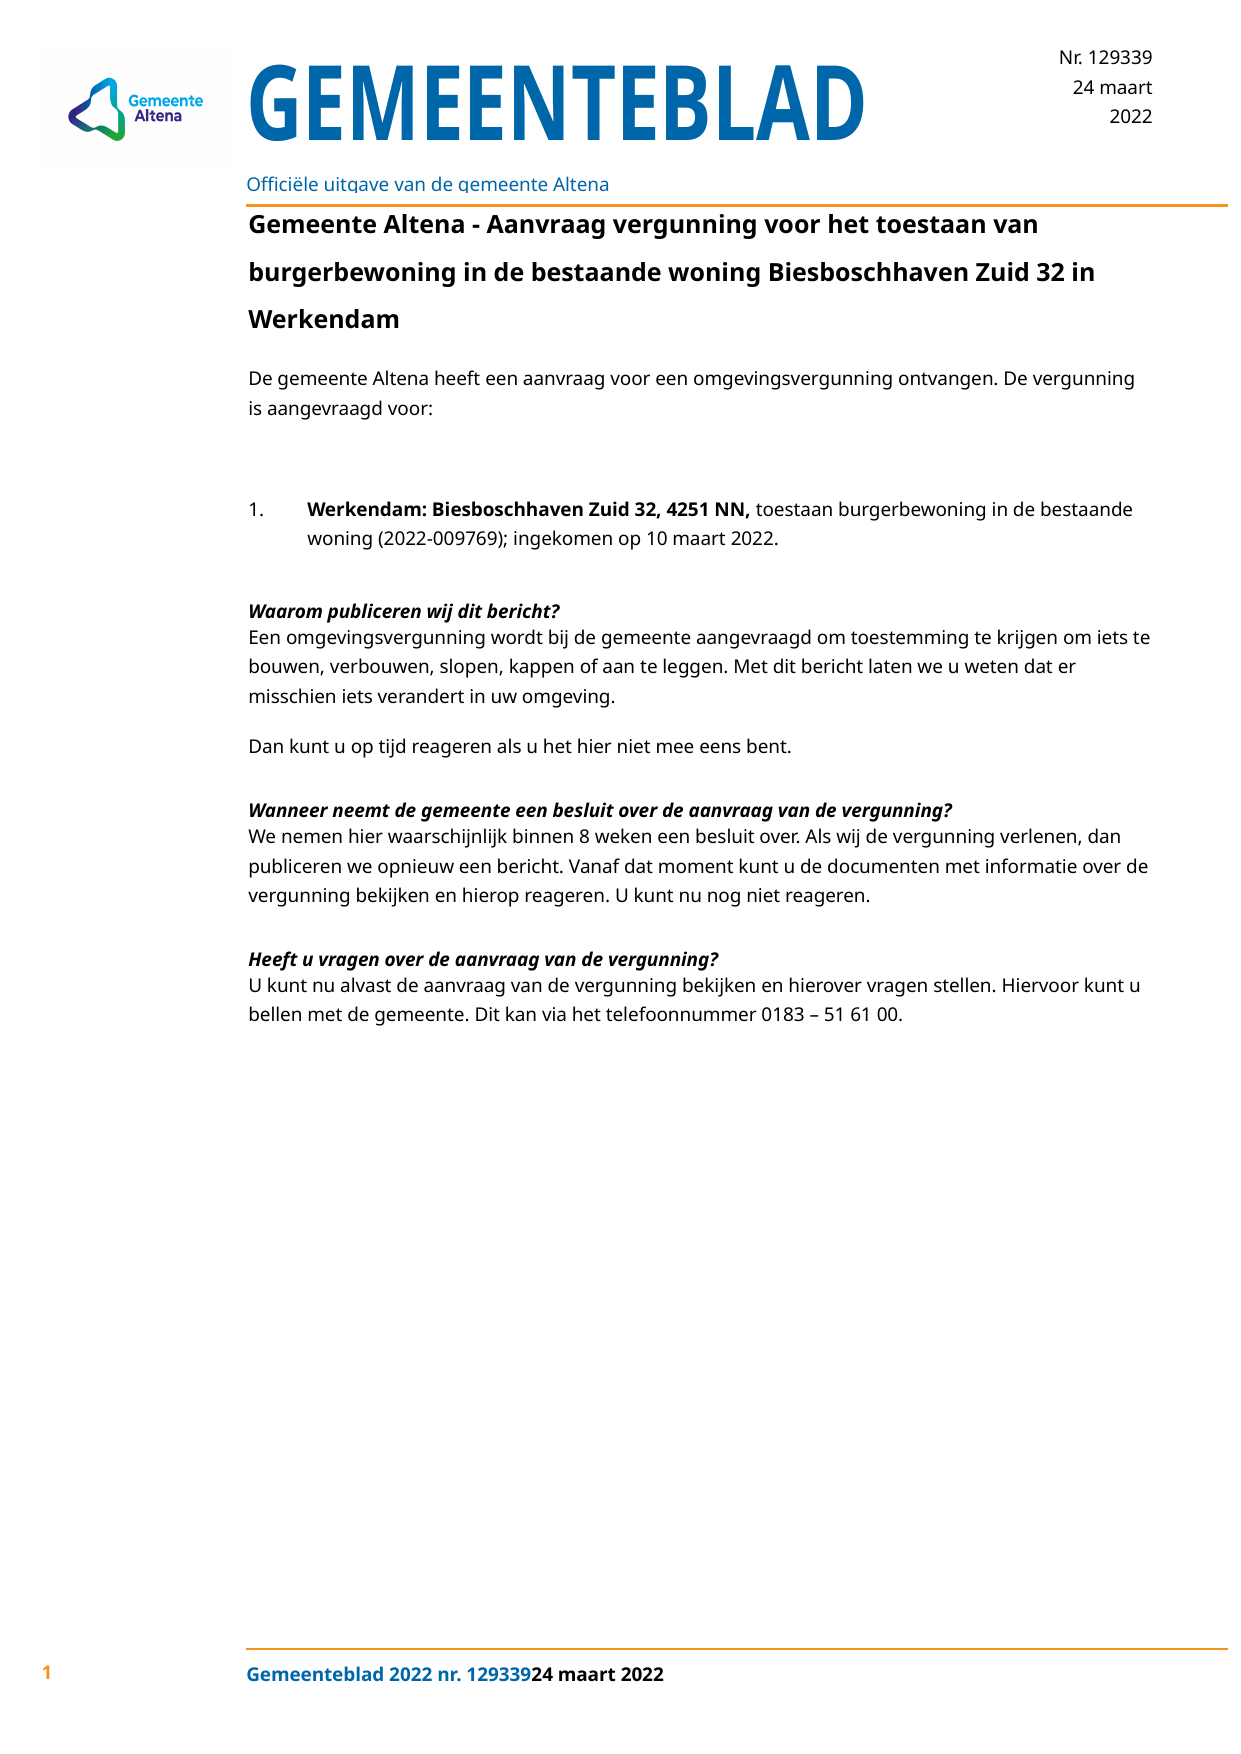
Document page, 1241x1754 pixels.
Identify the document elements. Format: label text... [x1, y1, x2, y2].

text U kunt nu alvast de aanvraag van de vergunning bekijken en hierover vragen stellen. Hiervoor kunt u bellen met de gemeente. Dit kan via het telefoonnummer 0183 – 51 61 00. [248, 972, 1152, 1027]
text Waarom publiceren wij dit bericht? [248, 598, 1152, 624]
text Gemeente Altena - Aanvraag vergunning voor het toestaan van burgerbewoning in de bestaande woning Biesboschhaven Zuid 32 in Werkendam [248, 207, 1152, 336]
text We nemen hier waarschijnlijk binnen 8 weken een besluit over. Als wij de vergunning verlenen, dan publiceren we opnieuw een bericht. Vanaf dat moment kunt u de documenten met informatie over de vergunning bekijken en hierop reageren. U kunt nu nog niet reageren. [248, 823, 1152, 908]
text De gemeente Altena heeft een aanvraag voor een omgevingsvergunning ontvangen. De vergunning is aangevraagd voor: [248, 366, 1152, 421]
text Heeft u vragen over de aanvraag van de vergunning? [248, 946, 1152, 972]
text Dan kunt u op tijd reageren als u het hier niet mee eens bent. [248, 733, 1152, 759]
text Een omgevingsvergunning wordt bij de gemeente aangevraagd om toestemming te krijgen om iets te bouwen, verbouwen, slopen, kappen of aan te leggen. Met dit bericht laten we u weten dat er misschien iets verandert in uw omgeving. [248, 624, 1152, 709]
picture [41, 47, 231, 172]
text Wanneer neemt de gemeente een besluit over de aanvraag van de vergunning? [248, 797, 1152, 823]
list Werkendam: Biesboschhaven Zuid 32, 4251 NN, toestaan burgerbewoning in de bestaande woning (2022-009769); ingekomen op 10 maart 2022. [248, 496, 1152, 551]
